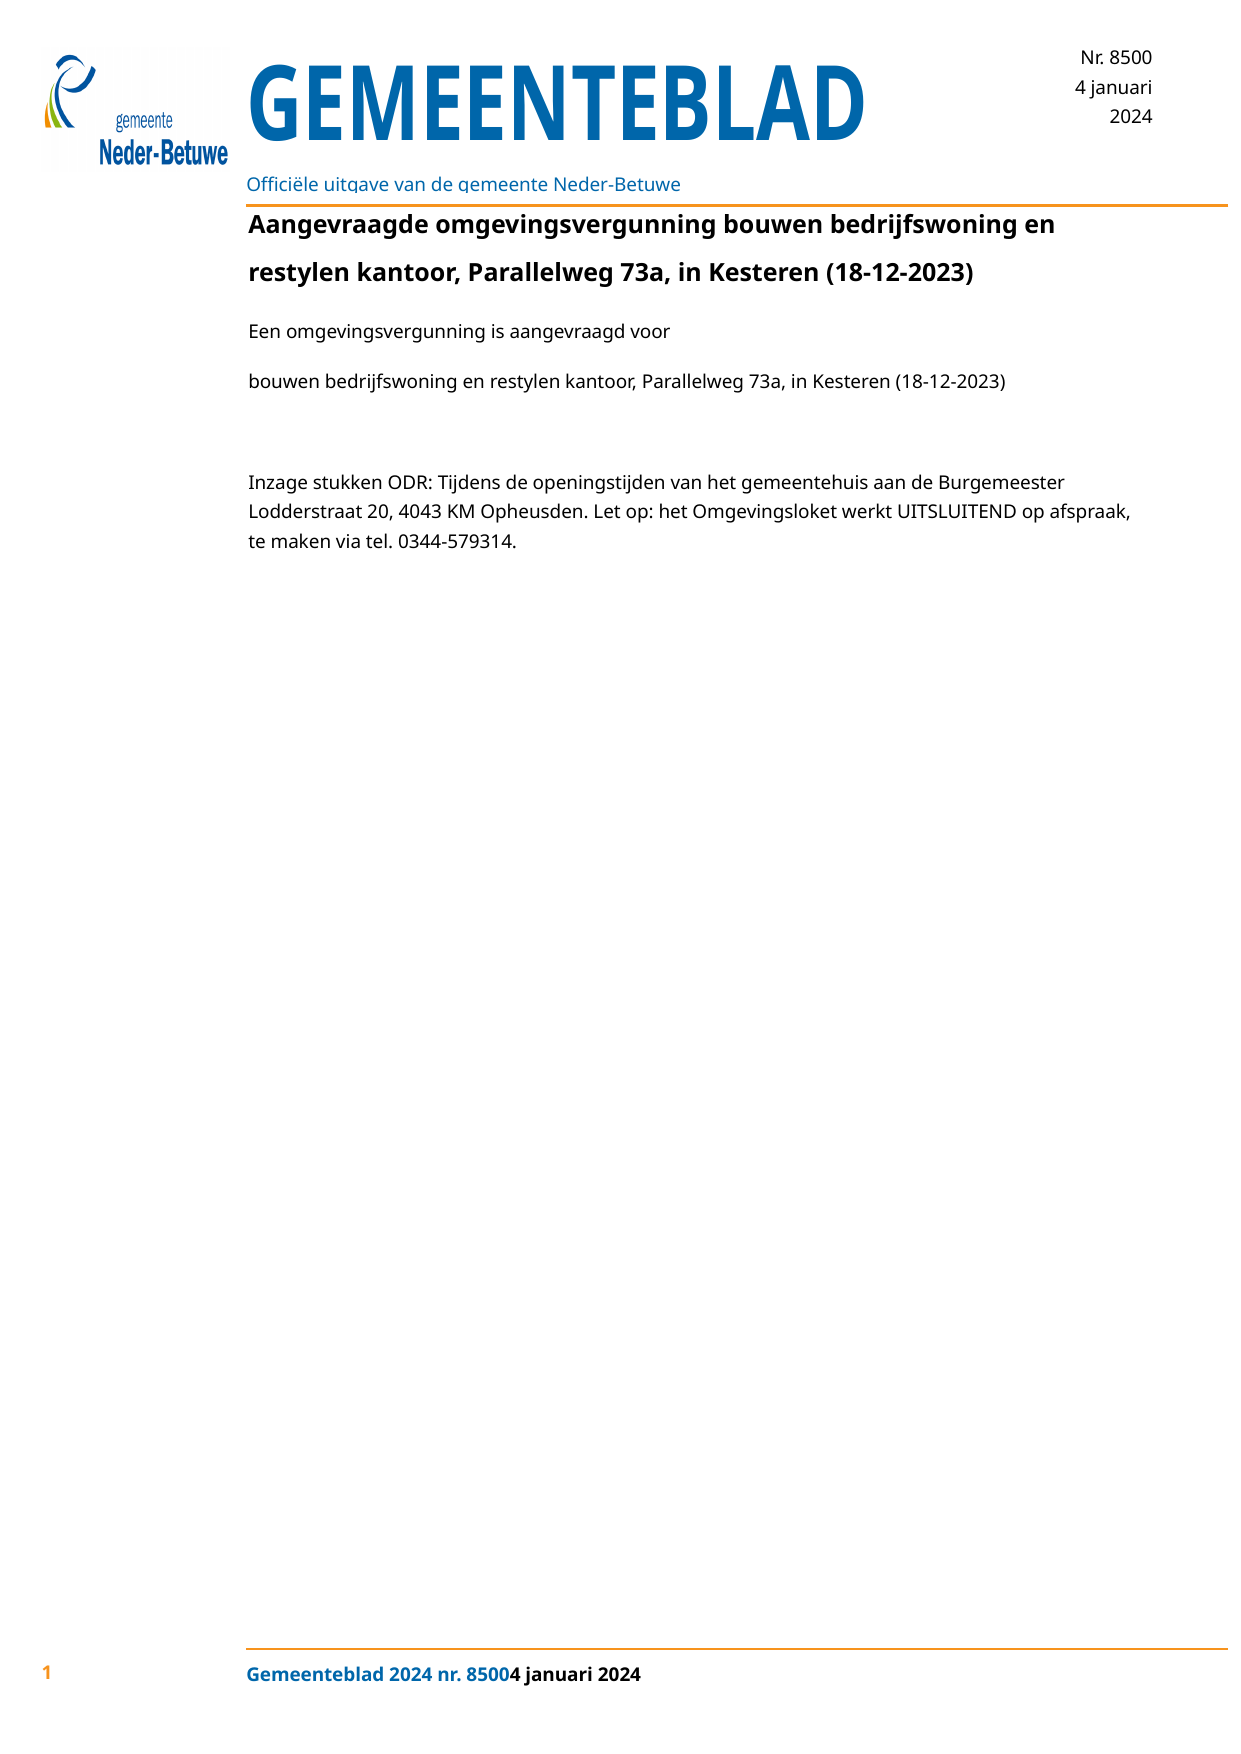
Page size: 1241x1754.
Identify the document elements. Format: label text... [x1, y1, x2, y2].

picture [41, 47, 231, 172]
text Aangevraagde omgevingsvergunning bouwen bedrijfswoning en restylen kantoor, Parallelweg 73a, in Kesteren (18-12-2023) [248, 207, 1152, 288]
text bouwen bedrijfswoning en restylen kantoor, Parallelweg 73a, in Kesteren (18-12-2023) [248, 368, 1152, 394]
text Inzage stukken ODR: Tijdens de openingstijden van het gemeentehuis aan de Burgemeester Lodderstraat 20, 4043 KM Opheusden. Let op: het Omgevingsloket werkt UITSLUITEND op afspraak, te maken via tel. 0344-579314. [248, 469, 1152, 554]
text Een omgevingsvergunning is aangevraagd voor [248, 318, 1152, 344]
